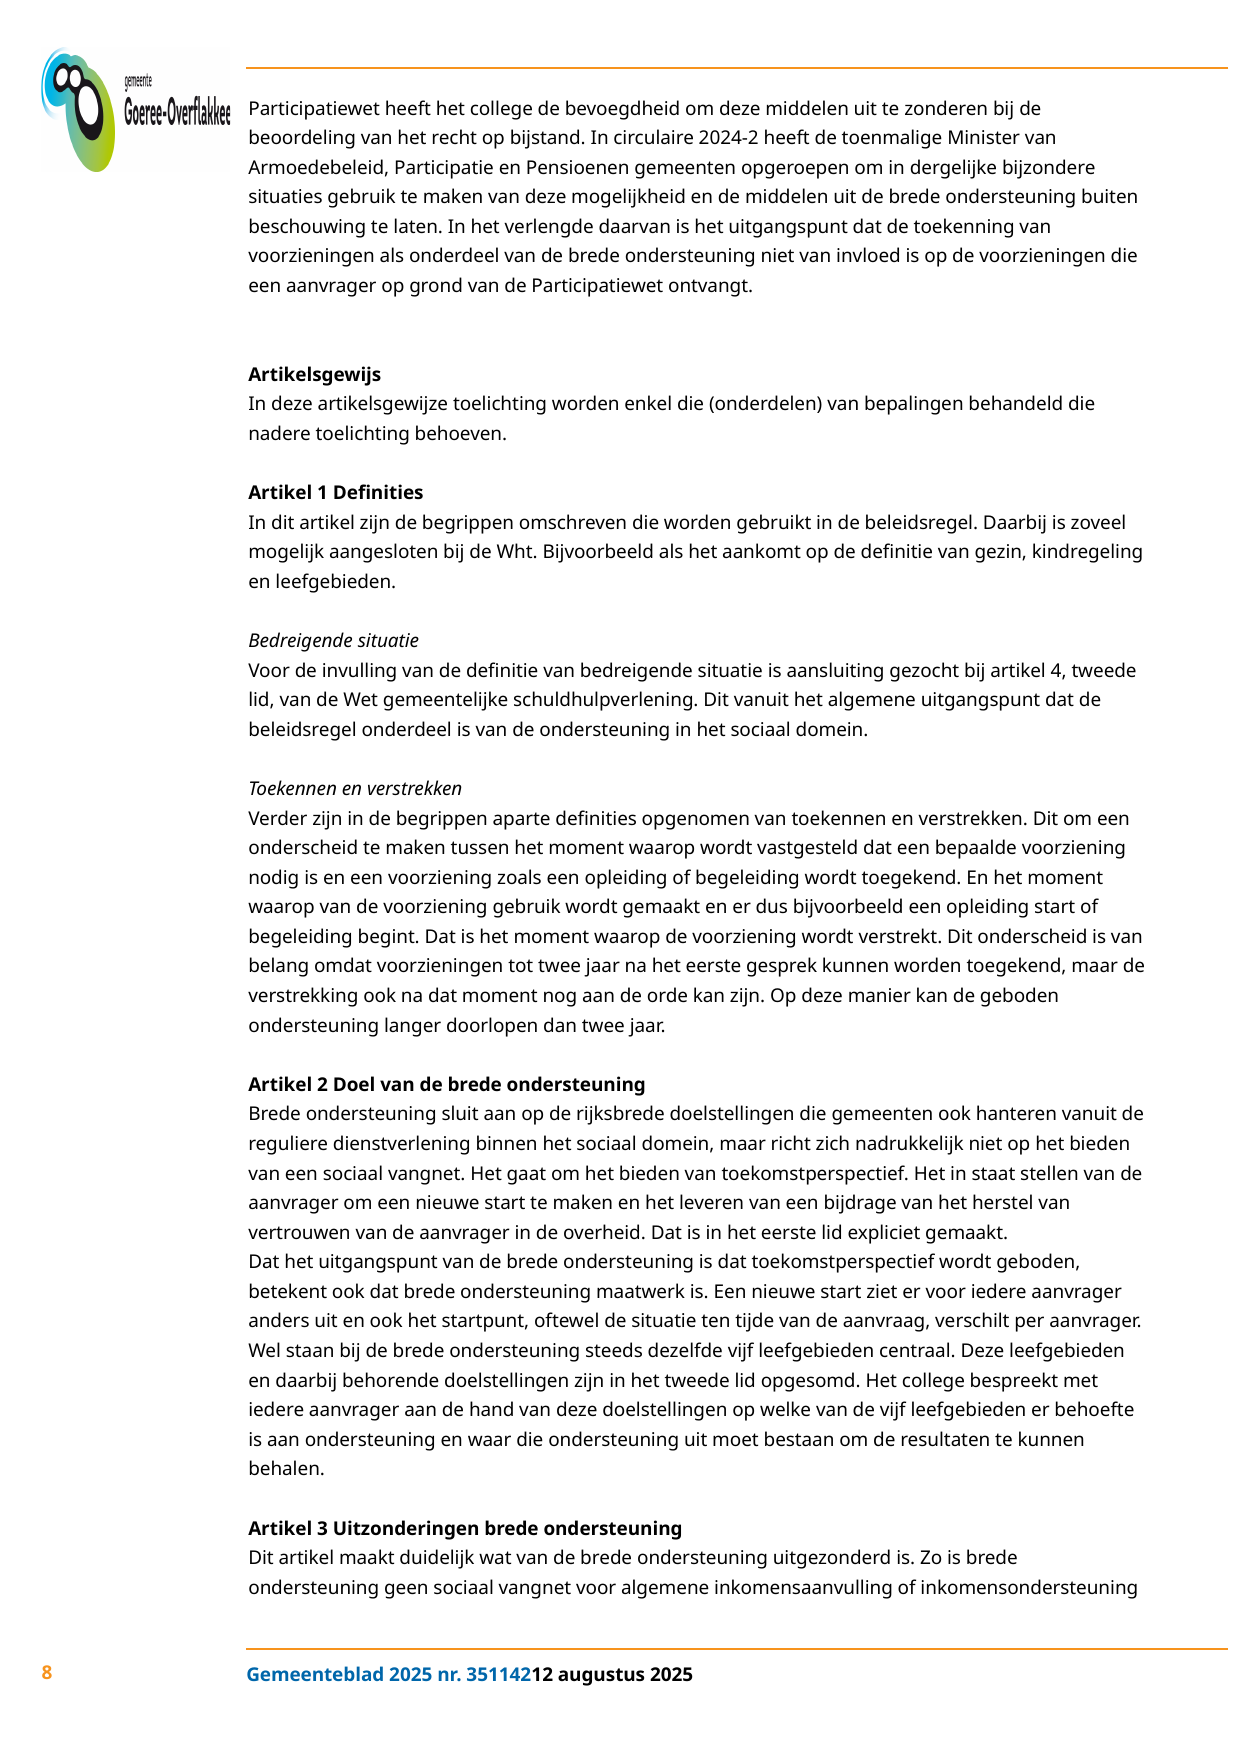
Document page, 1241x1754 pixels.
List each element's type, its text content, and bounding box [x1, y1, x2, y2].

text Toekennen en verstrekken [248, 775, 1152, 801]
text In deze artikelsgewijze toelichting worden enkel die (onderdelen) van bepalingen behandeld die nadere toelichting behoeven. [248, 391, 1152, 446]
text In dit artikel zijn de begrippen omschreven die worden gebruikt in de beleidsregel. Daarbij is zoveel mogelijk aangesloten bij de Wht. Bijvoorbeeld als het aankomt op de definitie van gezin, kindregeling en leefgebieden. [248, 509, 1152, 594]
text Brede ondersteuning sluit aan op de rijksbrede doelstellingen die gemeenten ook hanteren vanuit de reguliere dienstverlening binnen het sociaal domein, maar richt zich nadrukkelijk niet op het bieden van een sociaal vangnet. Het gaat om het bieden van toekomstperspectief. Het in staat stellen van de aanvrager om een nieuwe start te maken en het leveren van een bijdrage van het herstel van vertrouwen van de aanvrager in de overheid. Dat is in het eerste lid expliciet gemaakt. [248, 1101, 1152, 1245]
text Bedreigende situatie [248, 627, 1152, 653]
text Artikel 2 Doel van de brede ondersteuning [248, 1071, 1152, 1097]
text Artikel 3 Uitzonderingen brede ondersteuning [248, 1515, 1152, 1541]
text Dit artikel maakt duidelijk wat van de brede ondersteuning uitgezonderd is. Zo is brede ondersteuning geen sociaal vangnet voor algemene inkomensaanvulling of inkomensondersteuning [248, 1544, 1152, 1600]
text Verder zijn in de begrippen aparte definities opgenomen van toekennen en verstrekken. Dit om een onderscheid te maken tussen het moment waarop wordt vastgesteld dat een bepaalde voorziening nodig is en een voorziening zoals een opleiding of begeleiding wordt toegekend. En het moment waarop van de voorziening gebruik wordt gemaakt en er dus bijvoorbeeld een opleiding start of begeleiding begint. Dat is het moment waarop de voorziening wordt verstrekt. Dit onderscheid is van belang omdat voorzieningen tot twee jaar na het eerste gesprek kunnen worden toegekend, maar de verstrekking ook na dat moment nog aan de orde kan zijn. Op deze manier kan de geboden ondersteuning langer doorlopen dan twee jaar. [248, 805, 1152, 1038]
picture [41, 47, 231, 172]
text Voor de invulling van de definitie van bedreigende situatie is aansluiting gezocht bij artikel 4, tweede lid, van de Wet gemeentelijke schuldhulpverlening. Dit vanuit het algemene uitgangspunt dat de beleidsregel onderdeel is van de ondersteuning in het sociaal domein. [248, 657, 1152, 742]
text Dat het uitgangspunt van de brede ondersteuning is dat toekomstperspectief wordt geboden, betekent ook dat brede ondersteuning maatwerk is. Een nieuwe start ziet er voor iedere aanvrager anders uit en ook het startpunt, oftewel de situatie ten tijde van de aanvraag, verschilt per aanvrager. Wel staan bij de brede ondersteuning steeds dezelfde vijf leefgebieden centraal. Deze leefgebieden en daarbij behorende doelstellingen zijn in het tweede lid opgesomd. Het college bespreekt met iedere aanvrager aan de hand van deze doelstellingen op welke van de vijf leefgebieden er behoefte is aan ondersteuning en waar die ondersteuning uit moet bestaan om de resultaten te kunnen behalen. [248, 1248, 1152, 1481]
text Artikelsgewijs [248, 361, 1152, 387]
text Artikel 1 Definities [248, 479, 1152, 505]
text Participatiewet heeft het college de bevoegdheid om deze middelen uit te zonderen bij de beoordeling van het recht op bijstand. In circulaire 2024-2 heeft de toenmalige Minister van Armoedebeleid, Participatie en Pensioenen gemeenten opgeroepen om in dergelijke bijzondere situaties gebruik te maken van deze mogelijkheid en de middelen uit de brede ondersteuning buiten beschouwing te laten. In het verlengde daarvan is het uitgangspunt dat de toekenning van voorzieningen als onderdeel van de brede ondersteuning niet van invloed is op de voorzieningen die een aanvrager op grond van de Participatiewet ontvangt. [248, 95, 1152, 298]
